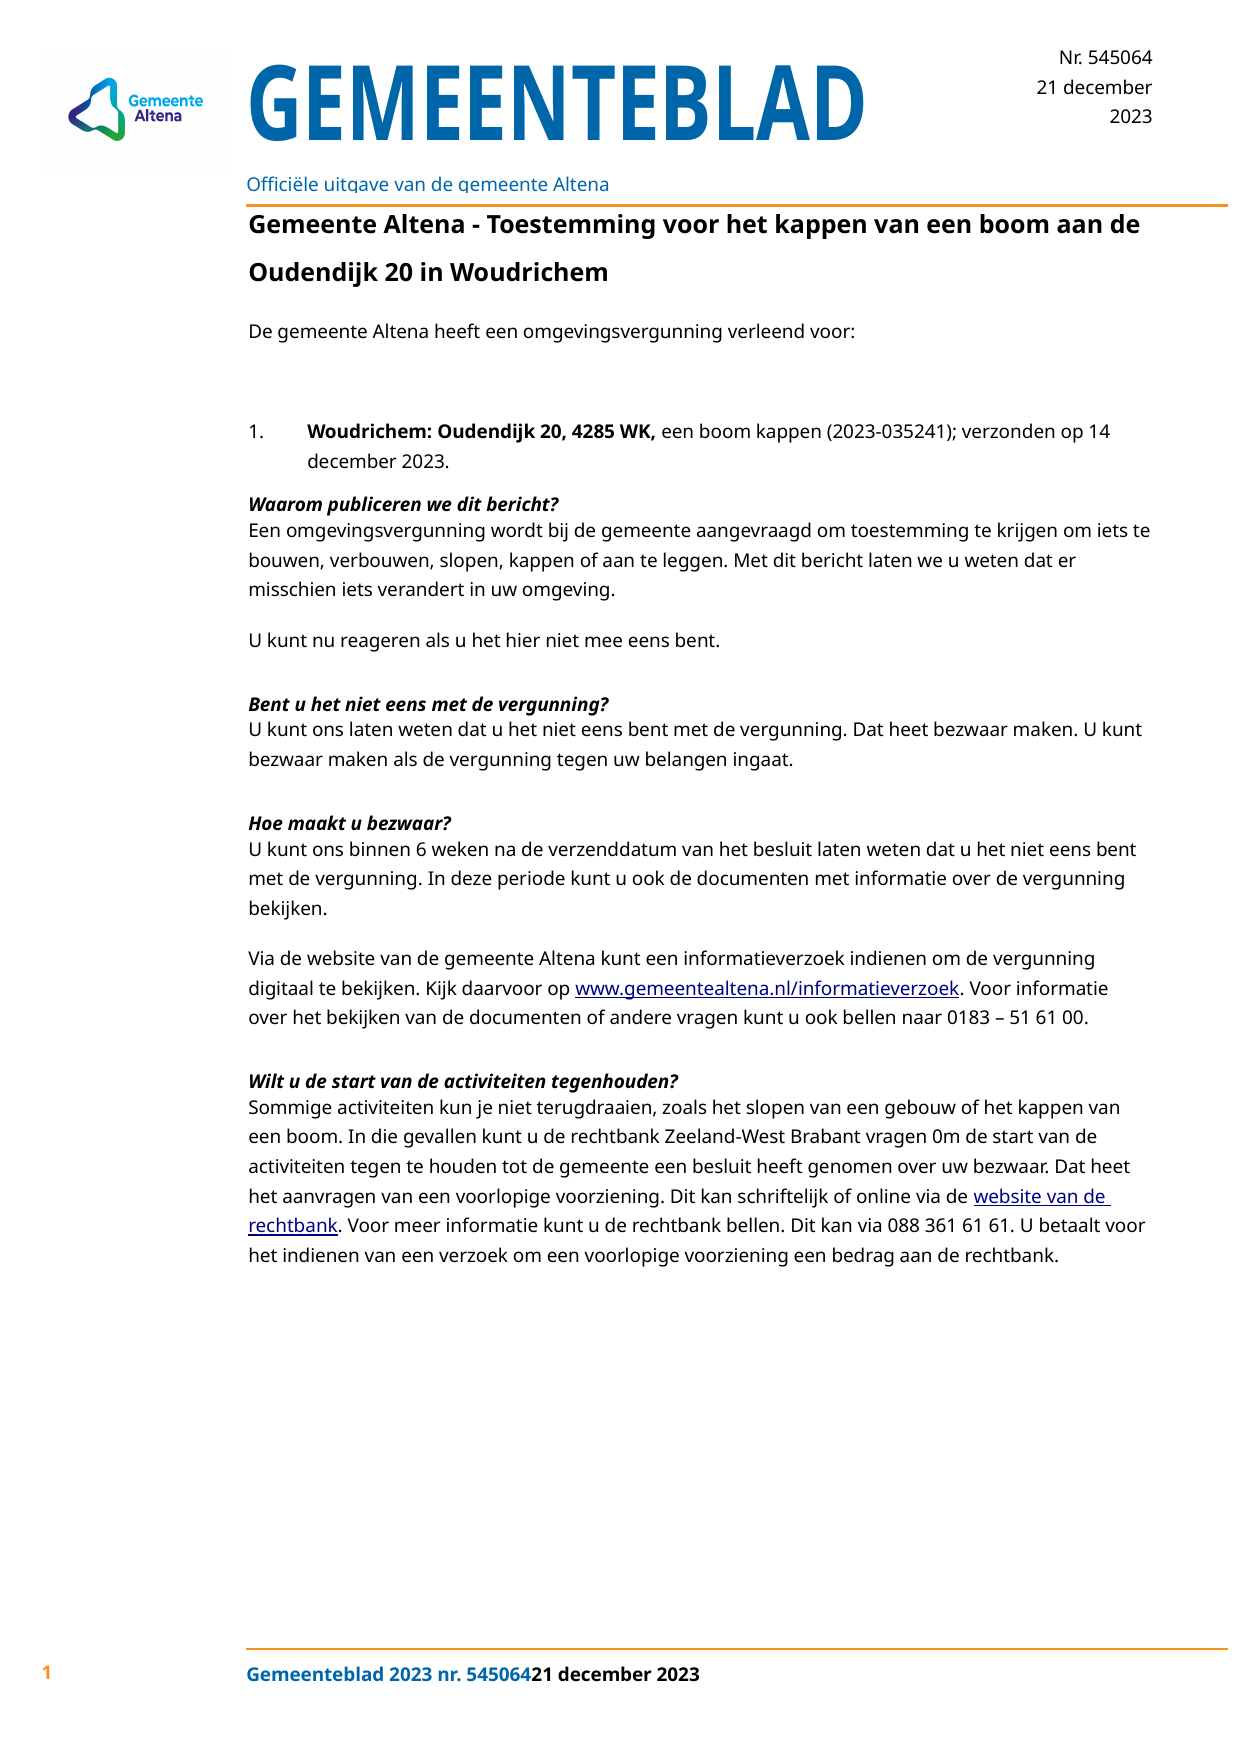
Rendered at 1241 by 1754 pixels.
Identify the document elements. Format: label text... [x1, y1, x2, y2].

text Hoe maakt u bezwaar? [248, 810, 1152, 836]
text Via de website van de gemeente Altena kunt een informatieverzoek indienen om de vergunning digitaal te bekijken. Kijk daarvoor op www.gemeentealtena.nl/informatieverzoek. Voor informatie over het bekijken van de documenten of andere vragen kunt u ook bellen naar 0183 – 51 61 00. [248, 945, 1152, 1030]
text Sommige activiteiten kun je niet terugdraaien, zoals het slopen van een gebouw of het kappen van een boom. In die gevallen kunt u de rechtbank Zeeland-West Brabant vragen 0m de start van de activiteiten tegen te houden tot de gemeente een besluit heeft genomen over uw bezwaar. Dat heet het aanvragen van een voorlopige voorziening. Dit kan schriftelijk of online via de website van de rechtbank. Voor meer informatie kunt u de rechtbank bellen. Dit kan via 088 361 61 61. U betaalt voor het indienen van een verzoek om een voorlopige voorziening een bedrag aan de rechtbank. [248, 1094, 1152, 1268]
text Een omgevingsvergunning wordt bij de gemeente aangevraagd om toestemming te krijgen om iets te bouwen, verbouwen, slopen, kappen of aan te leggen. Met dit bericht laten we u weten dat er misschien iets verandert in uw omgeving. [248, 517, 1152, 602]
text Wilt u de start van de activiteiten tegenhouden? [248, 1068, 1152, 1094]
text U kunt nu reageren als u het hier niet mee eens bent. [248, 627, 1152, 652]
text Bent u het niet eens met de vergunning? [248, 691, 1152, 716]
text Waarom publiceren we dit bericht? [248, 491, 1152, 517]
text Gemeente Altena - Toestemming voor het kappen van een boom aan de Oudendijk 20 in Woudrichem [248, 207, 1152, 288]
picture [41, 47, 231, 172]
text De gemeente Altena heeft een omgevingsvergunning verleend voor: [248, 318, 1152, 344]
text U kunt ons binnen 6 weken na de verzenddatum van het besluit laten weten dat u het niet eens bent met de vergunning. In deze periode kunt u ook de documenten met informatie over de vergunning bekijken. [248, 836, 1152, 921]
list Woudrichem: Oudendijk 20, 4285 WK, een boom kappen (2023-035241); verzonden op 14 december 2023. [248, 419, 1152, 474]
text U kunt ons laten weten dat u het niet eens bent met de vergunning. Dat heet bezwaar maken. U kunt bezwaar maken als de vergunning tegen uw belangen ingaat. [248, 716, 1152, 772]
